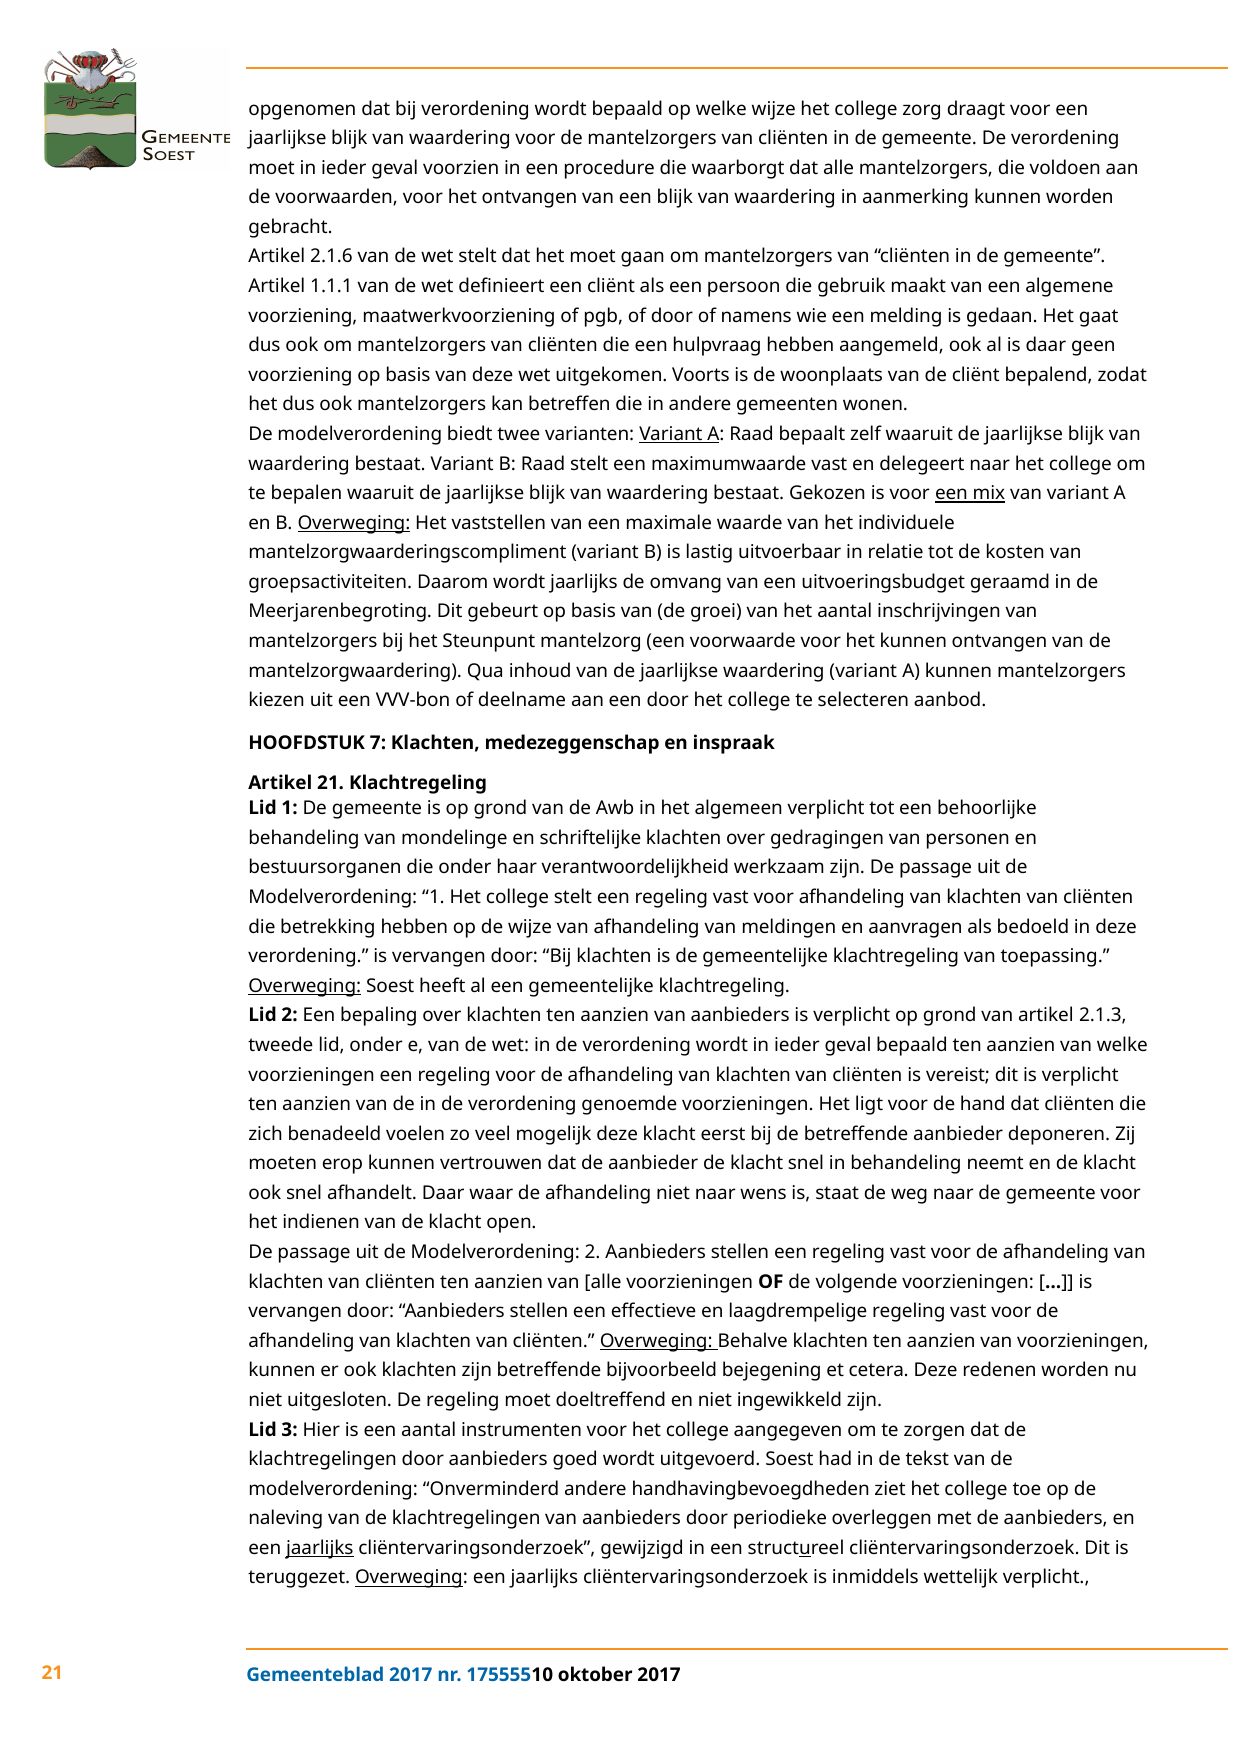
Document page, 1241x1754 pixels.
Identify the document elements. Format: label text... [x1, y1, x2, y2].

text Lid 1: De gemeente is op grond van de Awb in het algemeen verplicht tot een behoorlijke behandeling van mondelinge en schriftelijke klachten over gedragingen van personen en bestuursorganen die onder haar verantwoordelijkheid werkzaam zijn. De passage uit de Modelverordening: “1. Het college stelt een regeling vast voor afhandeling van klachten van cliënten die betrekking hebben op de wijze van afhandeling van meldingen en aanvragen als bedoeld in deze verordening.” is vervangen door: “Bij klachten is de gemeentelijke klachtregeling van toepassing.” Overweging: Soest heeft al een gemeentelijke klachtregeling. [248, 794, 1152, 998]
text opgenomen dat bij verordening wordt bepaald op welke wijze het college zorg draagt voor een jaarlijkse blijk van waardering voor de mantelzorgers van cliënten in de gemeente. De verordening moet in ieder geval voorzien in een procedure die waarborgt dat alle mantelzorgers, die voldoen aan de voorwaarden, voor het ontvangen van een blijk van waardering in aanmerking kunnen worden gebracht. [248, 95, 1152, 239]
text Artikel 21. Klachtregeling [248, 769, 1152, 794]
text Artikel 2.1.6 van de wet stelt dat het moet gaan om mantelzorgers van “cliënten in de gemeente”. Artikel 1.1.1 van de wet definieert een cliënt als een persoon die gebruik maakt van een algemene voorziening, maatwerkvoorziening of pgb, of door of namens wie een melding is gedaan. Het gaat dus ook om mantelzorgers van cliënten die een hulpvraag hebben aangemeld, ook al is daar geen voorziening op basis van deze wet uitgekomen. Voorts is de woonplaats van de cliënt bepalend, zodat het dus ook mantelzorgers kan betreffen die in andere gemeenten wonen. [248, 243, 1152, 416]
text De passage uit de Modelverordening: 2. Aanbieders stellen een regeling vast voor de afhandeling van klachten van cliënten ten aanzien van [alle voorzieningen OF de volgende voorzieningen: […]] is vervangen door: “Aanbieders stellen een effectieve en laagdrempelige regeling vast voor de afhandeling van klachten van cliënten.” Overweging: Behalve klachten ten aanzien van voorzieningen, kunnen er ook klachten zijn betreffende bijvoorbeeld bejegening et cetera. Deze redenen worden nu niet uitgesloten. De regeling moet doeltreffend en niet ingewikkeld zijn. [248, 1238, 1152, 1412]
picture [41, 47, 231, 172]
text Lid 3: Hier is een aantal instrumenten voor het college aangegeven om te zorgen dat de klachtregelingen door aanbieders goed wordt uitgevoerd. Soest had in de tekst van de modelverordening: “Onverminderd andere handhavingbevoegdheden ziet het college toe op de naleving van de klachtregelingen van aanbieders door periodieke overleggen met de aanbieders, en een jaarlijks cliëntervaringsonderzoek”, gewijzigd in een structureel cliëntervaringsonderzoek. Dit is teruggezet. Overweging: een jaarlijks cliëntervaringsonderzoek is inmiddels wettelijk verplicht., [248, 1416, 1152, 1589]
text HOOFDSTUK 7: Klachten, medezeggenschap en inspraak [248, 729, 1152, 755]
text Lid 2: Een bepaling over klachten ten aanzien van aanbieders is verplicht op grond van artikel 2.1.3, tweede lid, onder e, van de wet: in de verordening wordt in ieder geval bepaald ten aanzien van welke voorzieningen een regeling voor de afhandeling van klachten van cliënten is vereist; dit is verplicht ten aanzien van de in de verordening genoemde voorzieningen. Het ligt voor de hand dat cliënten die zich benadeeld voelen zo veel mogelijk deze klacht eerst bij de betreffende aanbieder deponeren. Zij moeten erop kunnen vertrouwen dat de aanbieder de klacht snel in behandeling neemt en de klacht ook snel afhandelt. Daar waar de afhandeling niet naar wens is, staat de weg naar de gemeente voor het indienen van de klacht open. [248, 1002, 1152, 1234]
text De modelverordening biedt twee varianten: Variant A: Raad bepaalt zelf waaruit de jaarlijkse blijk van waardering bestaat. Variant B: Raad stelt een maximumwaarde vast en delegeert naar het college om te bepalen waaruit de jaarlijkse blijk van waardering bestaat. Gekozen is voor een mix van variant A en B. Overweging: Het vaststellen van een maximale waarde van het individuele mantelzorgwaarderingscompliment (variant B) is lastig uitvoerbaar in relatie tot de kosten van groepsactiviteiten. Daarom wordt jaarlijks de omvang van een uitvoeringsbudget geraamd in de Meerjarenbegroting. Dit gebeurt op basis van (de groei) van het aantal inschrijvingen van mantelzorgers bij het Steunpunt mantelzorg (een voorwaarde voor het kunnen ontvangen van de mantelzorgwaardering). Qua inhoud van de jaarlijkse waardering (variant A) kunnen mantelzorgers kiezen uit een VVV-bon of deelname aan een door het college te selecteren aanbod. [248, 420, 1152, 712]
